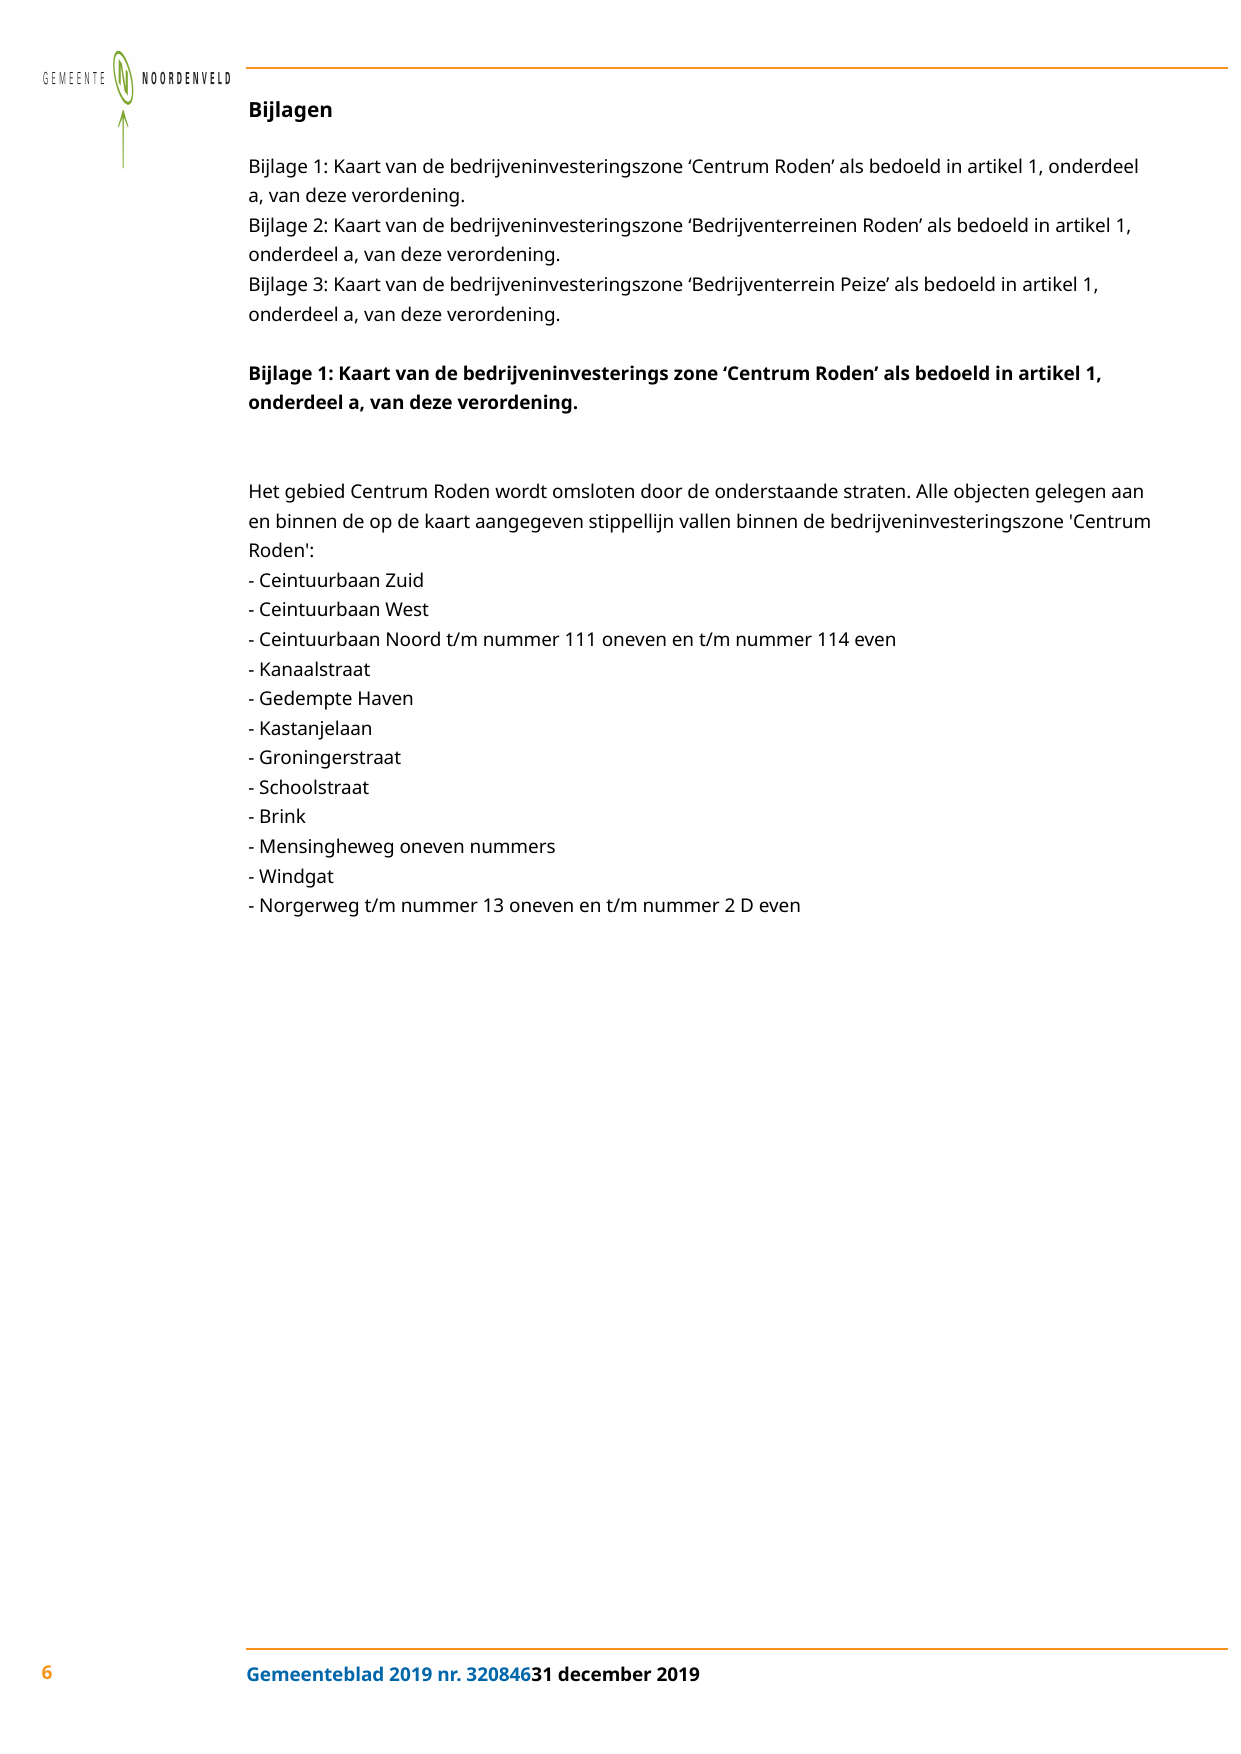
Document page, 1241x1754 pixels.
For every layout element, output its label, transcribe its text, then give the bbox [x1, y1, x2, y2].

text Bijlage 1: Kaart van de bedrijveninvesterings zone ‘Centrum Roden’ als bedoeld in artikel 1, onderdeel a, van deze verordening. [248, 360, 1152, 415]
text - Ceintuurbaan Zuid [248, 567, 1152, 593]
text Het gebied Centrum Roden wordt omsloten door de onderstaande straten. Alle objecten gelegen aan en binnen de op de kaart aangegeven stippellijn vallen binnen de bedrijveninvesteringszone 'Centrum Roden': [248, 478, 1152, 563]
text - Kastanjelaan [248, 715, 1152, 741]
text Bijlage 2: Kaart van de bedrijveninvesteringszone ‘Bedrijventerreinen Roden’ als bedoeld in artikel 1, onderdeel a, van deze verordening. [248, 212, 1152, 267]
text - Mensingheweg oneven nummers [248, 833, 1152, 859]
text - Ceintuurbaan Noord t/m nummer 111 oneven en t/m nummer 114 even [248, 626, 1152, 652]
text Bijlage 3: Kaart van de bedrijveninvesteringszone ‘Bedrijventerrein Peize’ als bedoeld in artikel 1, onderdeel a, van deze verordening. [248, 271, 1152, 327]
picture [41, 47, 231, 172]
text - Gedempte Haven [248, 685, 1152, 711]
text - Kanaalstraat [248, 656, 1152, 682]
text - Brink [248, 804, 1152, 829]
text Bijlagen [248, 95, 1152, 123]
text - Schoolstraat [248, 774, 1152, 800]
text - Groningerstraat [248, 744, 1152, 770]
text - Norgerweg t/m nummer 13 oneven en t/m nummer 2 D even [248, 892, 1152, 918]
text - Ceintuurbaan West [248, 597, 1152, 622]
text Bijlage 1: Kaart van de bedrijveninvesteringszone ‘Centrum Roden’ als bedoeld in artikel 1, onderdeel a, van deze verordening. [248, 153, 1152, 208]
text - Windgat [248, 863, 1152, 889]
